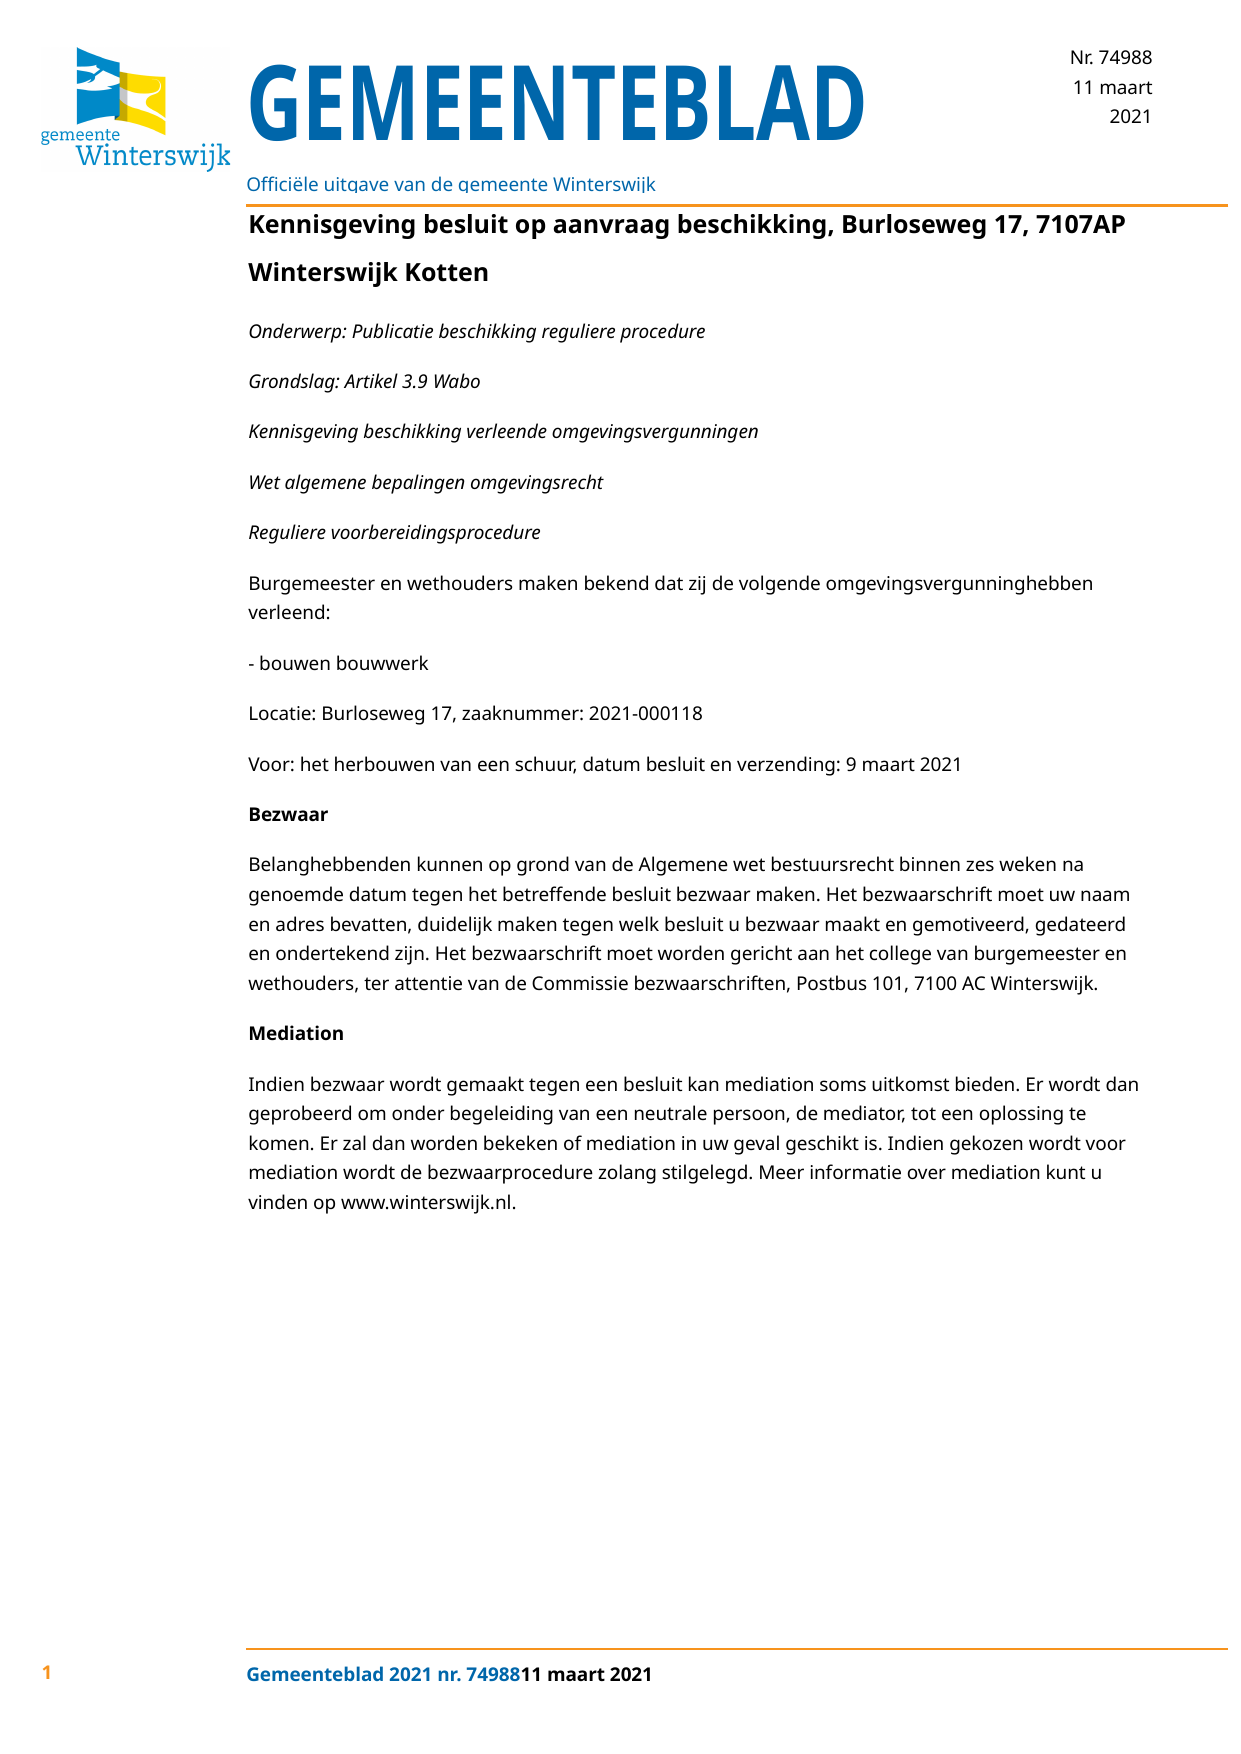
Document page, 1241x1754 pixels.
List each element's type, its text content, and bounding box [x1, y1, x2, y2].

text Voor: het herbouwen van een schuur, datum besluit en verzending: 9 maart 2021 [248, 751, 1152, 777]
text Kennisgeving beschikking verleende omgevingsvergunningen [248, 419, 1152, 444]
text Bezwaar [248, 801, 1152, 827]
text Grondslag: Artikel 3.9 Wabo [248, 368, 1152, 394]
text Belanghebbenden kunnen op grond van de Algemene wet bestuursrecht binnen zes weken na genoemde datum tegen het betreffende besluit bezwaar maken. Het bezwaarschrift moet uw naam en adres bevatten, duidelijk maken tegen welk besluit u bezwaar maakt en gemotiveerd, gedateerd en ondertekend zijn. Het bezwaarschrift moet worden gericht aan het college van burgemeester en wethouders, ter attentie van de Commissie bezwaarschriften, Postbus 101, 7100 AC Winterswijk. [248, 852, 1152, 996]
picture [225, 153, 231, 162]
text Locatie: Burloseweg 17, zaaknummer: 2021-000118 [248, 700, 1152, 726]
text Onderwerp: Publicatie beschikking reguliere procedure [248, 318, 1152, 344]
text - bouwen bouwwerk [248, 650, 1152, 676]
text Mediation [248, 1020, 1152, 1046]
text Indien bezwaar wordt gemaakt tegen een besluit kan mediation soms uitkomst bieden. Er wordt dan geprobeerd om onder begeleiding van een neutrale persoon, de mediator, tot een oplossing te komen. Er zal dan worden bekeken of mediation in uw geval geschikt is. Indien gekozen wordt voor mediation wordt de bezwaarprocedure zolang stilgelegd. Meer informatie over mediation kunt u vinden op www.winterswijk.nl. [248, 1071, 1152, 1215]
text Reguliere voorbereidingsprocedure [248, 519, 1152, 545]
text Kennisgeving besluit op aanvraag beschikking, Burloseweg 17, 7107AP Winterswijk Kotten [248, 207, 1152, 288]
picture [41, 47, 231, 172]
text Burgemeester en wethouders maken bekend dat zij de volgende omgevingsvergunninghebben verleend: [248, 570, 1152, 625]
text Wet algemene bepalingen omgevingsrecht [248, 469, 1152, 495]
